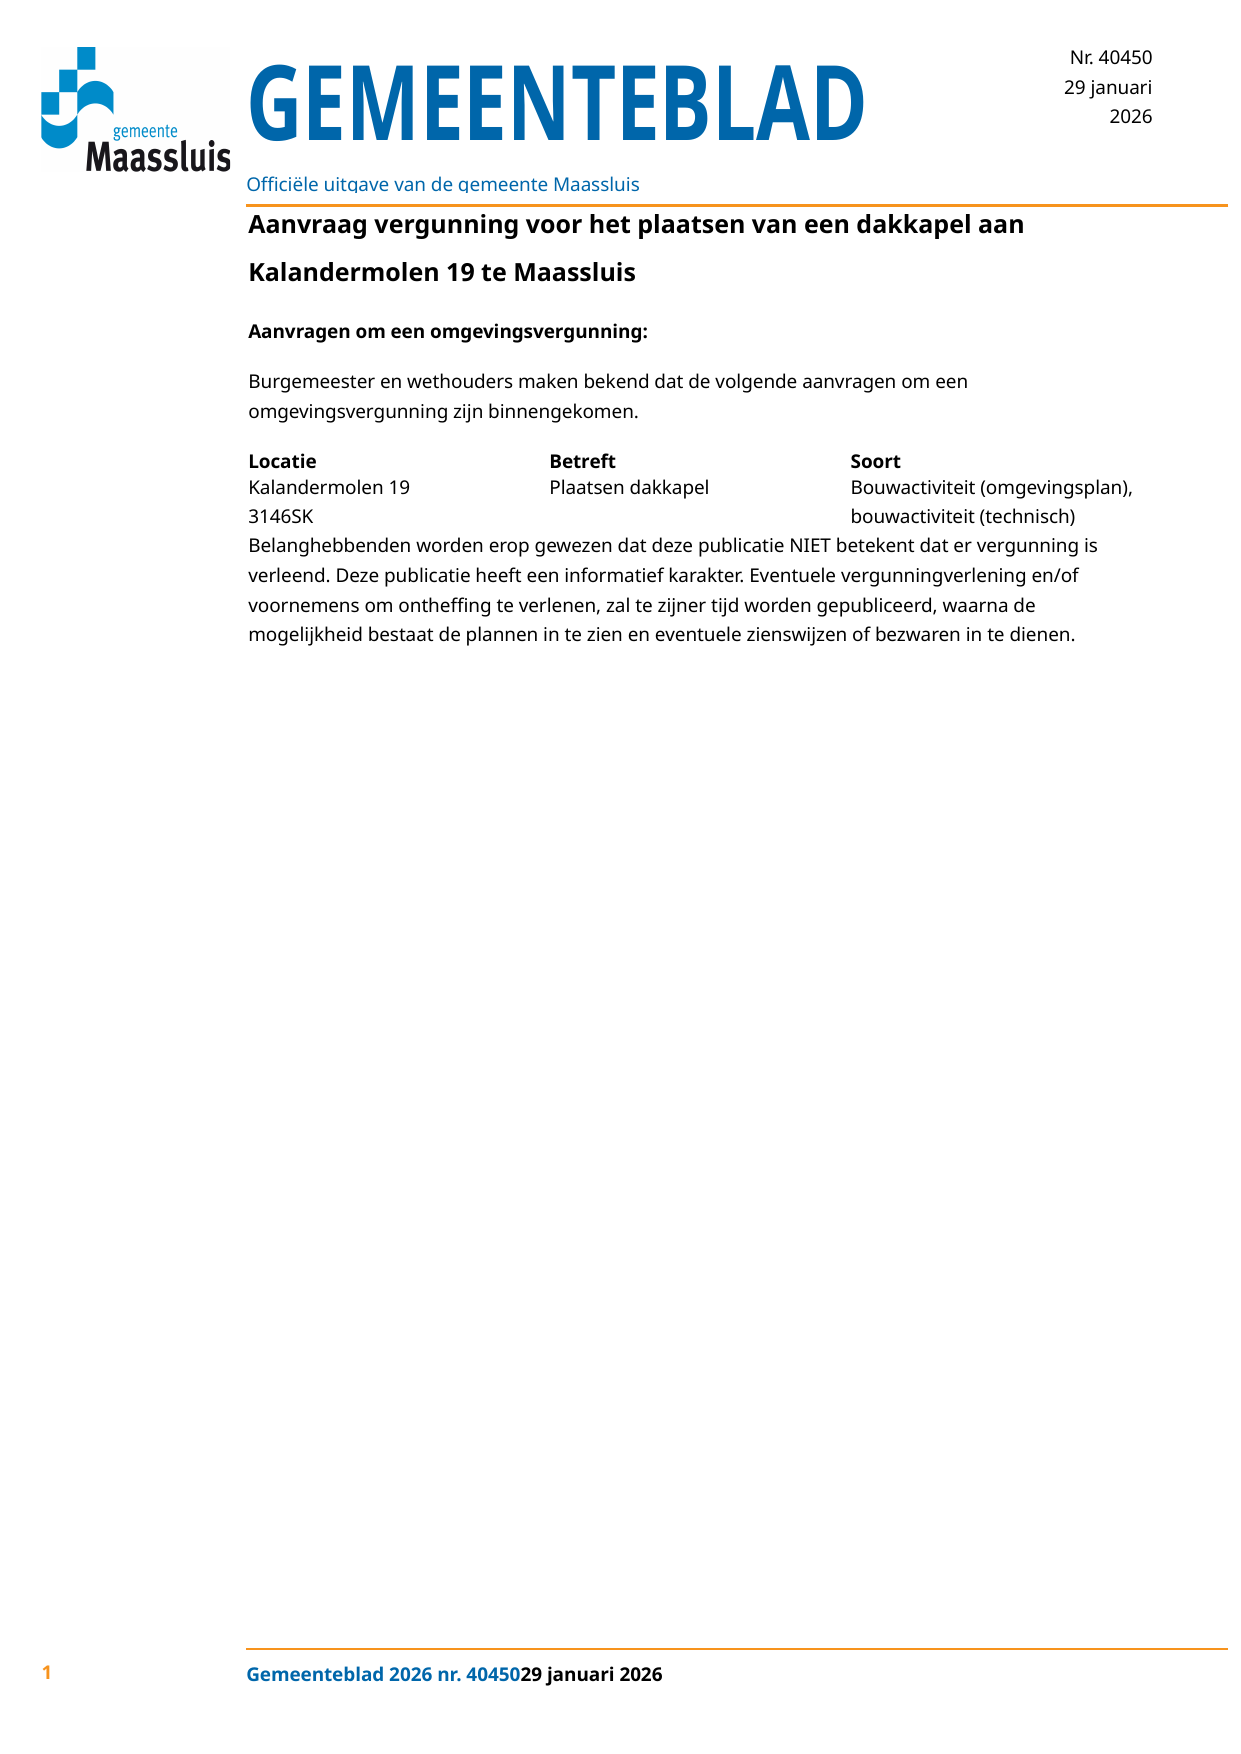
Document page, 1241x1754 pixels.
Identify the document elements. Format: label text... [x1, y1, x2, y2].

picture [41, 47, 231, 172]
text Belanghebbenden worden erop gewezen dat deze publicatie NIET betekent dat er vergunning is verleend. Deze publicatie heeft een informatief karakter. Eventuele vergunningverlening en/of voornemens om ontheffing te verlenen, zal te zijner tijd worden gepubliceerd, waarna de mogelijkheid bestaat de plannen in te zien en eventuele zienswijzen of bezwaren in te dienen. [248, 533, 1152, 647]
table_header Soort [850, 449, 1152, 474]
table_cell Bouwactiviteit (omgevingsplan), bouwactiviteit (technisch) [850, 474, 1152, 529]
table_cell Plaatsen dakkapel [549, 474, 850, 529]
text Aanvraag vergunning voor het plaatsen van een dakkapel aan Kalandermolen 19 te Maassluis [248, 207, 1152, 288]
text Aanvragen om een omgevingsvergunning: [248, 318, 1152, 344]
picture [41, 47, 77, 92]
table_header Betreft [549, 449, 850, 474]
text Burgemeester en wethouders maken bekend dat de volgende aanvragen om een omgevingsvergunning zijn binnengekomen. [248, 368, 1152, 424]
table_cell Kalandermolen 19 3146SK [248, 474, 549, 529]
table_header Locatie [248, 449, 549, 474]
